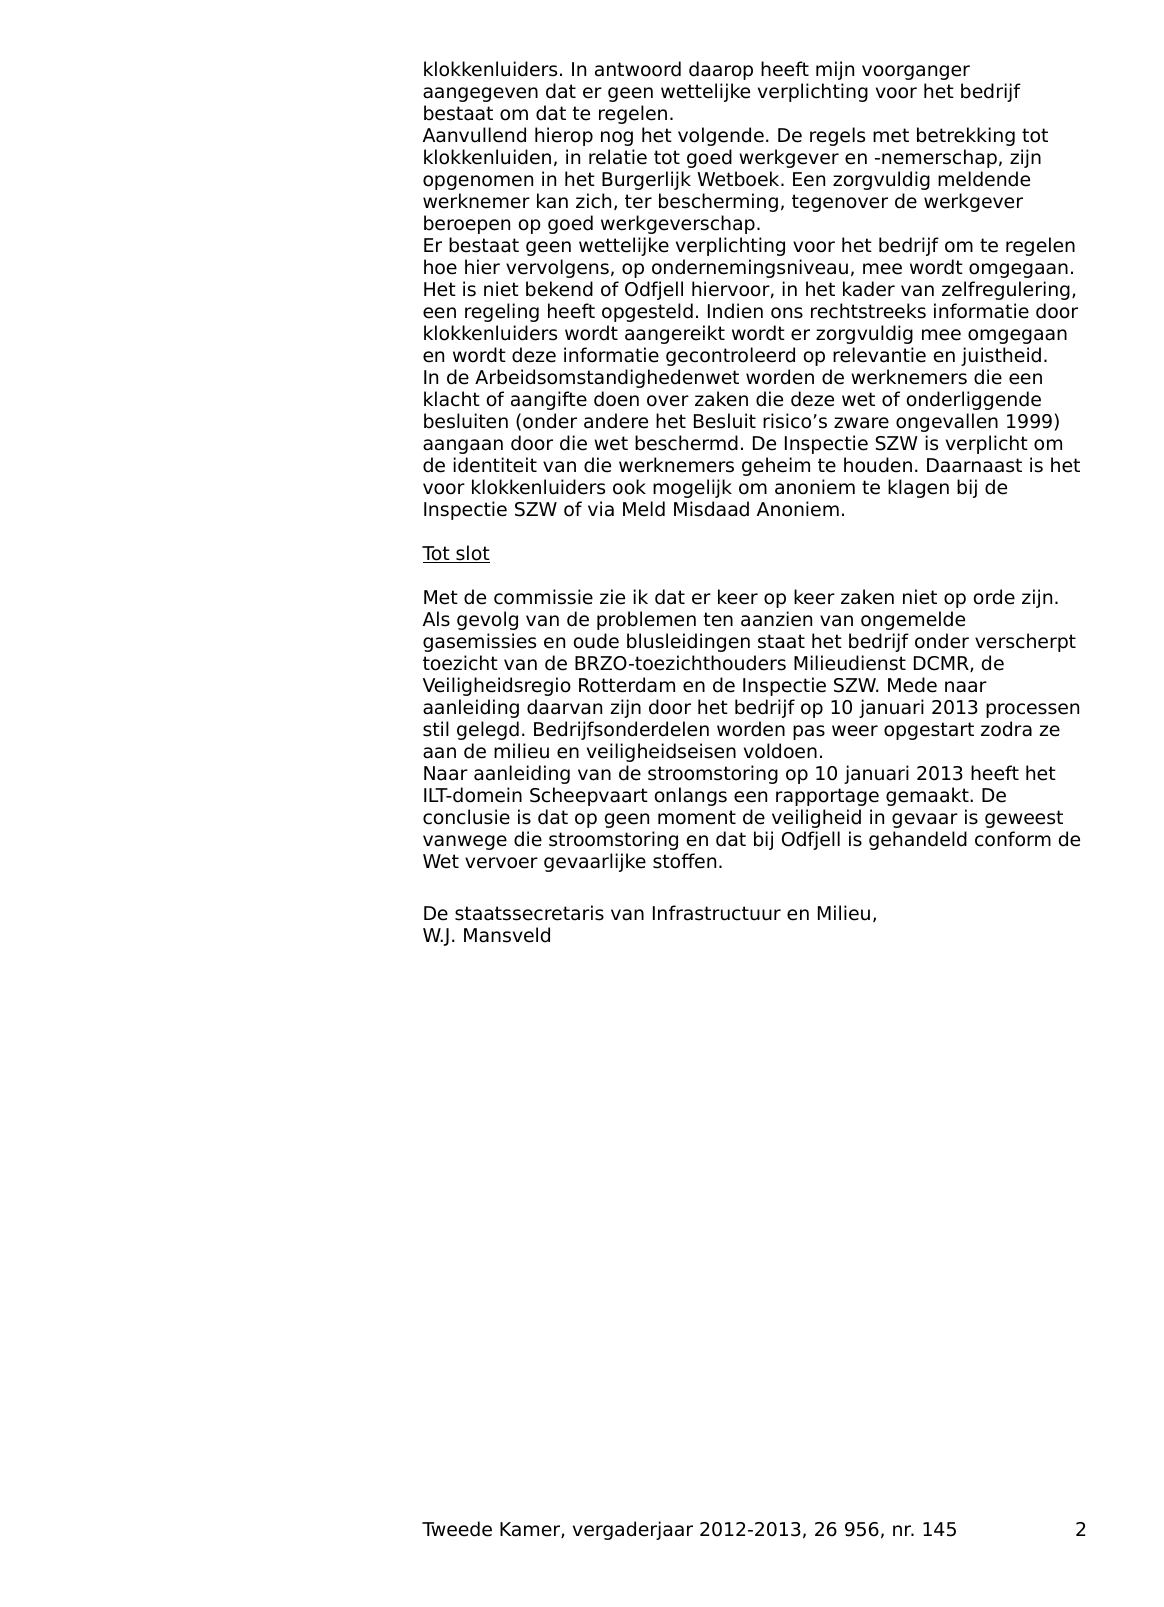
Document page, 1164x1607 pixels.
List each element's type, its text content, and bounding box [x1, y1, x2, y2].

text Er bestaat geen wettelijke verplichting voor het bedrijf om te regelen hoe hier vervolgens, op ondernemingsniveau, mee wordt omgegaan. Het is niet bekend of Odfjell hiervoor, in het kader van zelfregulering, een regeling heeft opgesteld. Indien ons rechtstreeks informatie door klokkenluiders wordt aangereikt wordt er zorgvuldig mee omgegaan en wordt deze informatie gecontroleerd op relevantie en juistheid. [422, 235, 1087, 367]
text Aanvullend hierop nog het volgende. De regels met betrekking tot klokkenluiden, in relatie tot goed werkgever en -nemerschap, zijn opgenomen in het Burgerlijk Wetboek. Een zorgvuldig meldende werknemer kan zich, ter bescherming, tegenover de werkgever beroepen op goed werkgeverschap. [422, 125, 1087, 235]
text Naar aanleiding van de stroomstoring op 10 januari 2013 heeft het ILT-domein Scheepvaart onlangs een rapportage gemaakt. De conclusie is dat op geen moment de veiligheid in gevaar is geweest vanwege die stroomstoring en dat bij Odfjell is gehandeld conform de Wet vervoer gevaarlijke stoffen. [422, 763, 1087, 873]
text klokkenluiders. In antwoord daarop heeft mijn voorganger aangegeven dat er geen wettelijke verplichting voor het bedrijf bestaat om dat te regelen. [422, 59, 1087, 125]
text In de Arbeidsomstandighedenwet worden de werknemers die een klacht of aangifte doen over zaken die deze wet of onderliggende besluiten (onder andere het Besluit risico’s zware ongevallen 1999) aangaan door die wet beschermd. De Inspectie SZW is verplicht om de identiteit van die werknemers geheim te houden. Daarnaast is het voor klokkenluiders ook mogelijk om anoniem te klagen bij de Inspectie SZW of via Meld Misdaad Anoniem. [422, 367, 1087, 521]
text Met de commissie zie ik dat er keer op keer zaken niet op orde zijn. Als gevolg van de problemen ten aanzien van ongemelde gasemissies en oude blusleidingen staat het bedrijf onder verscherpt toezicht van de BRZO-toezichthouders Milieudienst DCMR, de Veiligheidsregio Rotterdam en de Inspectie SZW. Mede naar aanleiding daarvan zijn door het bedrijf op 10 januari 2013 processen stil gelegd. Bedrijfsonderdelen worden pas weer opgestart zodra ze aan de milieu en veiligheidseisen voldoen. [422, 587, 1087, 763]
subtitle Tot slot [422, 543, 1087, 565]
text De staatssecretaris van Infrastructuur en Milieu, W.J. Mansveld [422, 903, 1087, 947]
